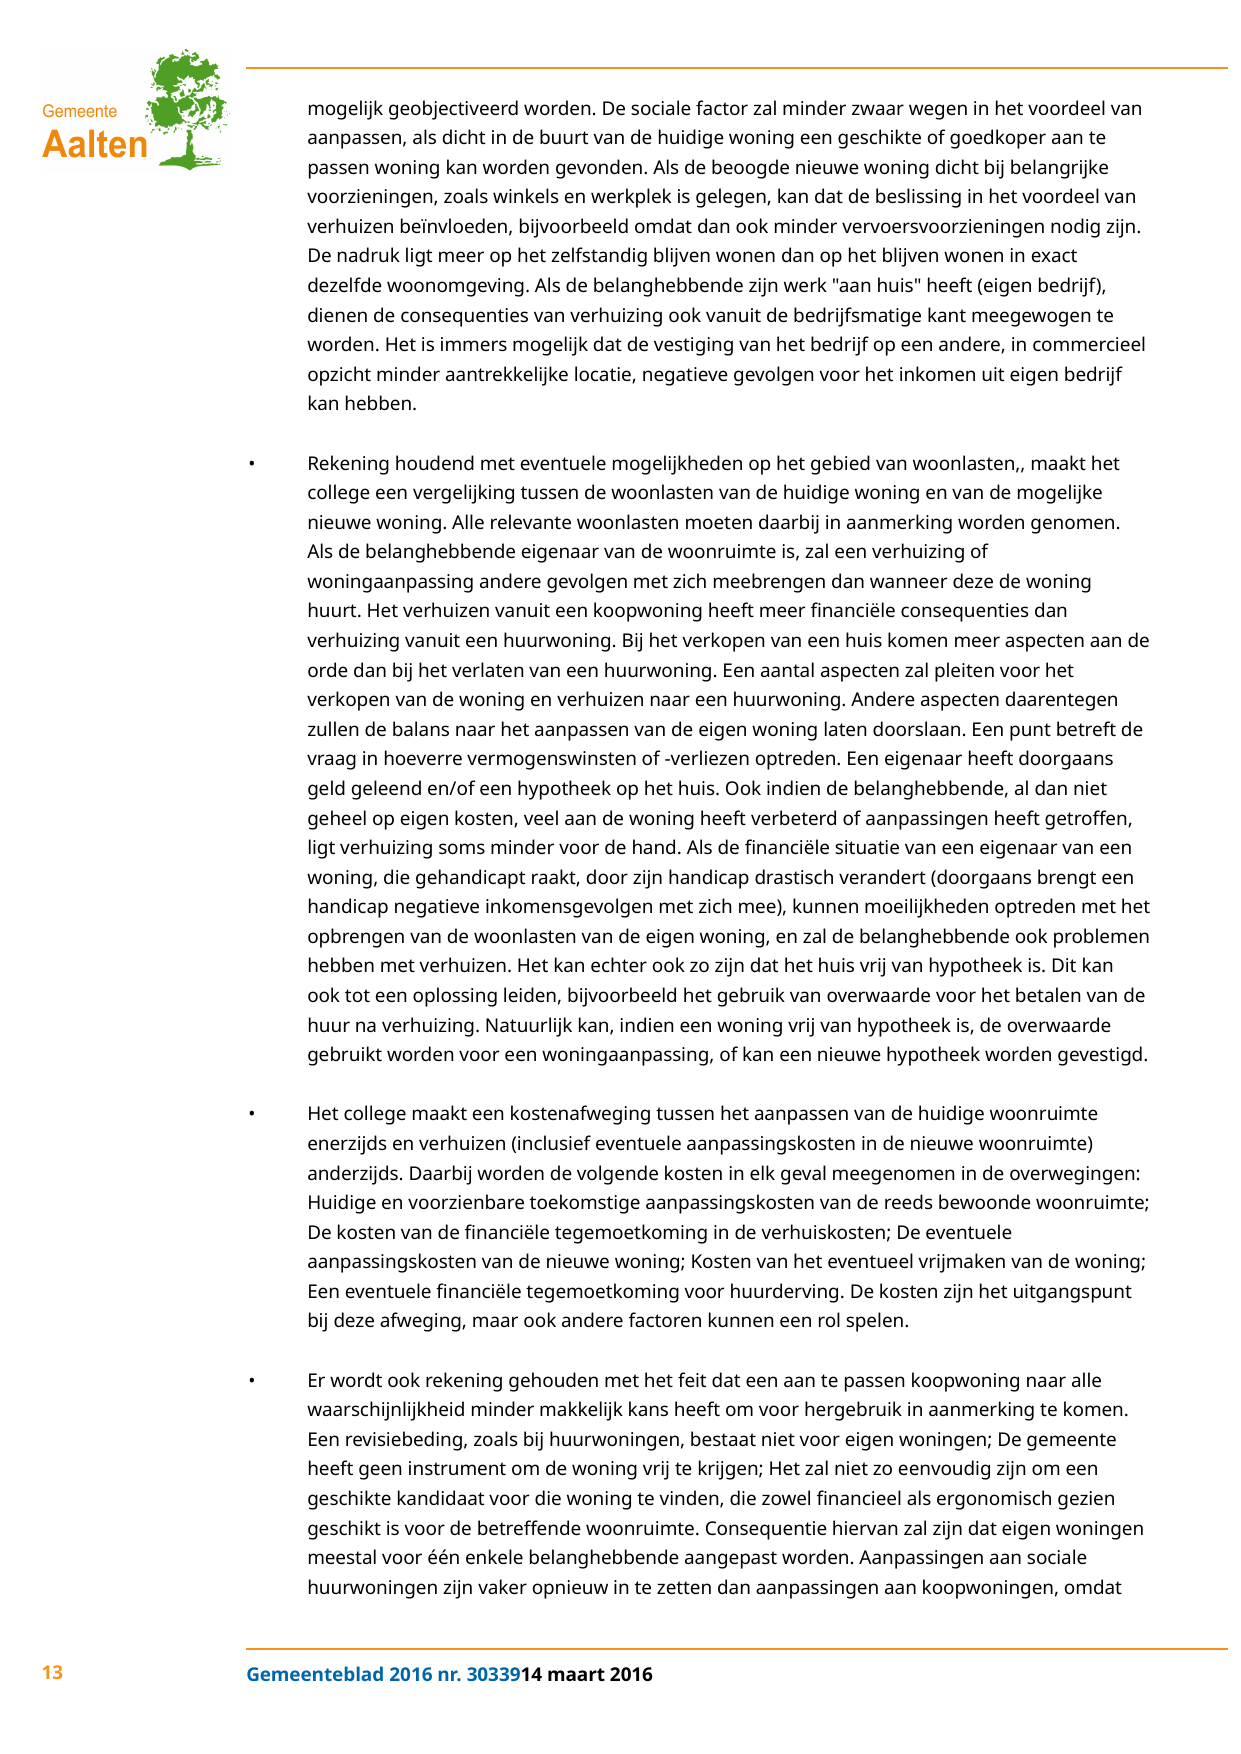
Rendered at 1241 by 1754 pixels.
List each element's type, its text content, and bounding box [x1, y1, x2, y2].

list Rekening houdend met eventuele mogelijkheden op het gebied van woonlasten,, maakt het college een vergelijking tussen de woonlasten van de huidige woning en van de mogelijke nieuwe woning. Alle relevante woonlasten moeten daarbij in aanmerking worden genomen. Als de belanghebbende eigenaar van de woonruimte is, zal een verhuizing of woningaanpassing andere gevolgen met zich meebrengen dan wanneer deze de woning huurt. Het verhuizen vanuit een koopwoning heeft meer financiële consequenties dan verhuizing vanuit een huurwoning. Bij het verkopen van een huis komen meer aspecten aan de orde dan bij het verlaten van een huurwoning. Een aantal aspecten zal pleiten voor het verkopen van de woning en verhuizen naar een huurwoning. Andere aspecten daarentegen zullen de balans naar het aanpassen van de eigen woning laten doorslaan. Een punt betreft de vraag in hoeverre vermogenswinsten of -verliezen optreden. Een eigenaar heeft doorgaans geld geleend en/of een hypotheek op het huis. Ook indien de belanghebbende, al dan niet geheel op eigen kosten, veel aan de woning heeft verbeterd of aanpassingen heeft getroffen, ligt verhuizing soms minder voor de hand. Als de financiële situatie van een eigenaar van een woning, die gehandicapt raakt, door zijn handicap drastisch verandert (doorgaans brengt een handicap negatieve inkomensgevolgen met zich mee), kunnen moeilijkheden optreden met het opbrengen van de woonlasten van de eigen woning, en zal de belanghebbende ook problemen hebben met verhuizen. Het kan echter ook zo zijn dat het huis vrij van hypotheek is. Dit kan ook tot een oplossing leiden, bijvoorbeeld het gebruik van overwaarde voor het betalen van de huur na verhuizing. Natuurlijk kan, indien een woning vrij van hypotheek is, de overwaarde gebruikt worden voor een woningaanpassing, of kan een nieuwe hypotheek worden gevestigd. [248, 450, 1152, 1067]
list Het college maakt een kostenafweging tussen het aanpassen van de huidige woonruimte enerzijds en verhuizen (inclusief eventuele aanpassingskosten in de nieuwe woonruimte) anderzijds. Daarbij worden de volgende kosten in elk geval meegenomen in de overwegingen: Huidige en voorzienbare toekomstige aanpassingskosten van de reeds bewoonde woonruimte; De kosten van de financiële tegemoetkoming in de verhuiskosten; De eventuele aanpassingskosten van de nieuwe woning; Kosten van het eventueel vrijmaken van de woning; Een eventuele financiële tegemoetkoming voor huurderving. De kosten zijn het uitgangspunt bij deze afweging, maar ook andere factoren kunnen een rol spelen. [248, 1101, 1152, 1333]
picture [41, 47, 231, 172]
list mogelijk geobjectiveerd worden. De sociale factor zal minder zwaar wegen in het voordeel van aanpassen, als dicht in de buurt van de huidige woning een geschikte of goedkoper aan te passen woning kan worden gevonden. Als de beoogde nieuwe woning dicht bij belangrijke voorzieningen, zoals winkels en werkplek is gelegen, kan dat de beslissing in het voordeel van verhuizen beïnvloeden, bijvoorbeeld omdat dan ook minder vervoersvoorzieningen nodig zijn. De nadruk ligt meer op het zelfstandig blijven wonen dan op het blijven wonen in exact dezelfde woonomgeving. Als de belanghebbende zijn werk "aan huis" heeft (eigen bedrijf), dienen de consequenties van verhuizing ook vanuit de bedrijfsmatige kant meegewogen te worden. Het is immers mogelijk dat de vestiging van het bedrijf op een andere, in commercieel opzicht minder aantrekkelijke locatie, negatieve gevolgen voor het inkomen uit eigen bedrijf kan hebben. [248, 95, 1152, 416]
list Er wordt ook rekening gehouden met het feit dat een aan te passen koopwoning naar alle waarschijnlijkheid minder makkelijk kans heeft om voor hergebruik in aanmerking te komen. Een revisiebeding, zoals bij huurwoningen, bestaat niet voor eigen woningen; De gemeente heeft geen instrument om de woning vrij te krijgen; Het zal niet zo eenvoudig zijn om een geschikte kandidaat voor die woning te vinden, die zowel financieel als ergonomisch gezien geschikt is voor de betreffende woonruimte. Consequentie hiervan zal zijn dat eigen woningen meestal voor één enkele belanghebbende aangepast worden. Aanpassingen aan sociale huurwoningen zijn vaker opnieuw in te zetten dan aanpassingen aan koopwoningen, omdat [248, 1367, 1152, 1600]
